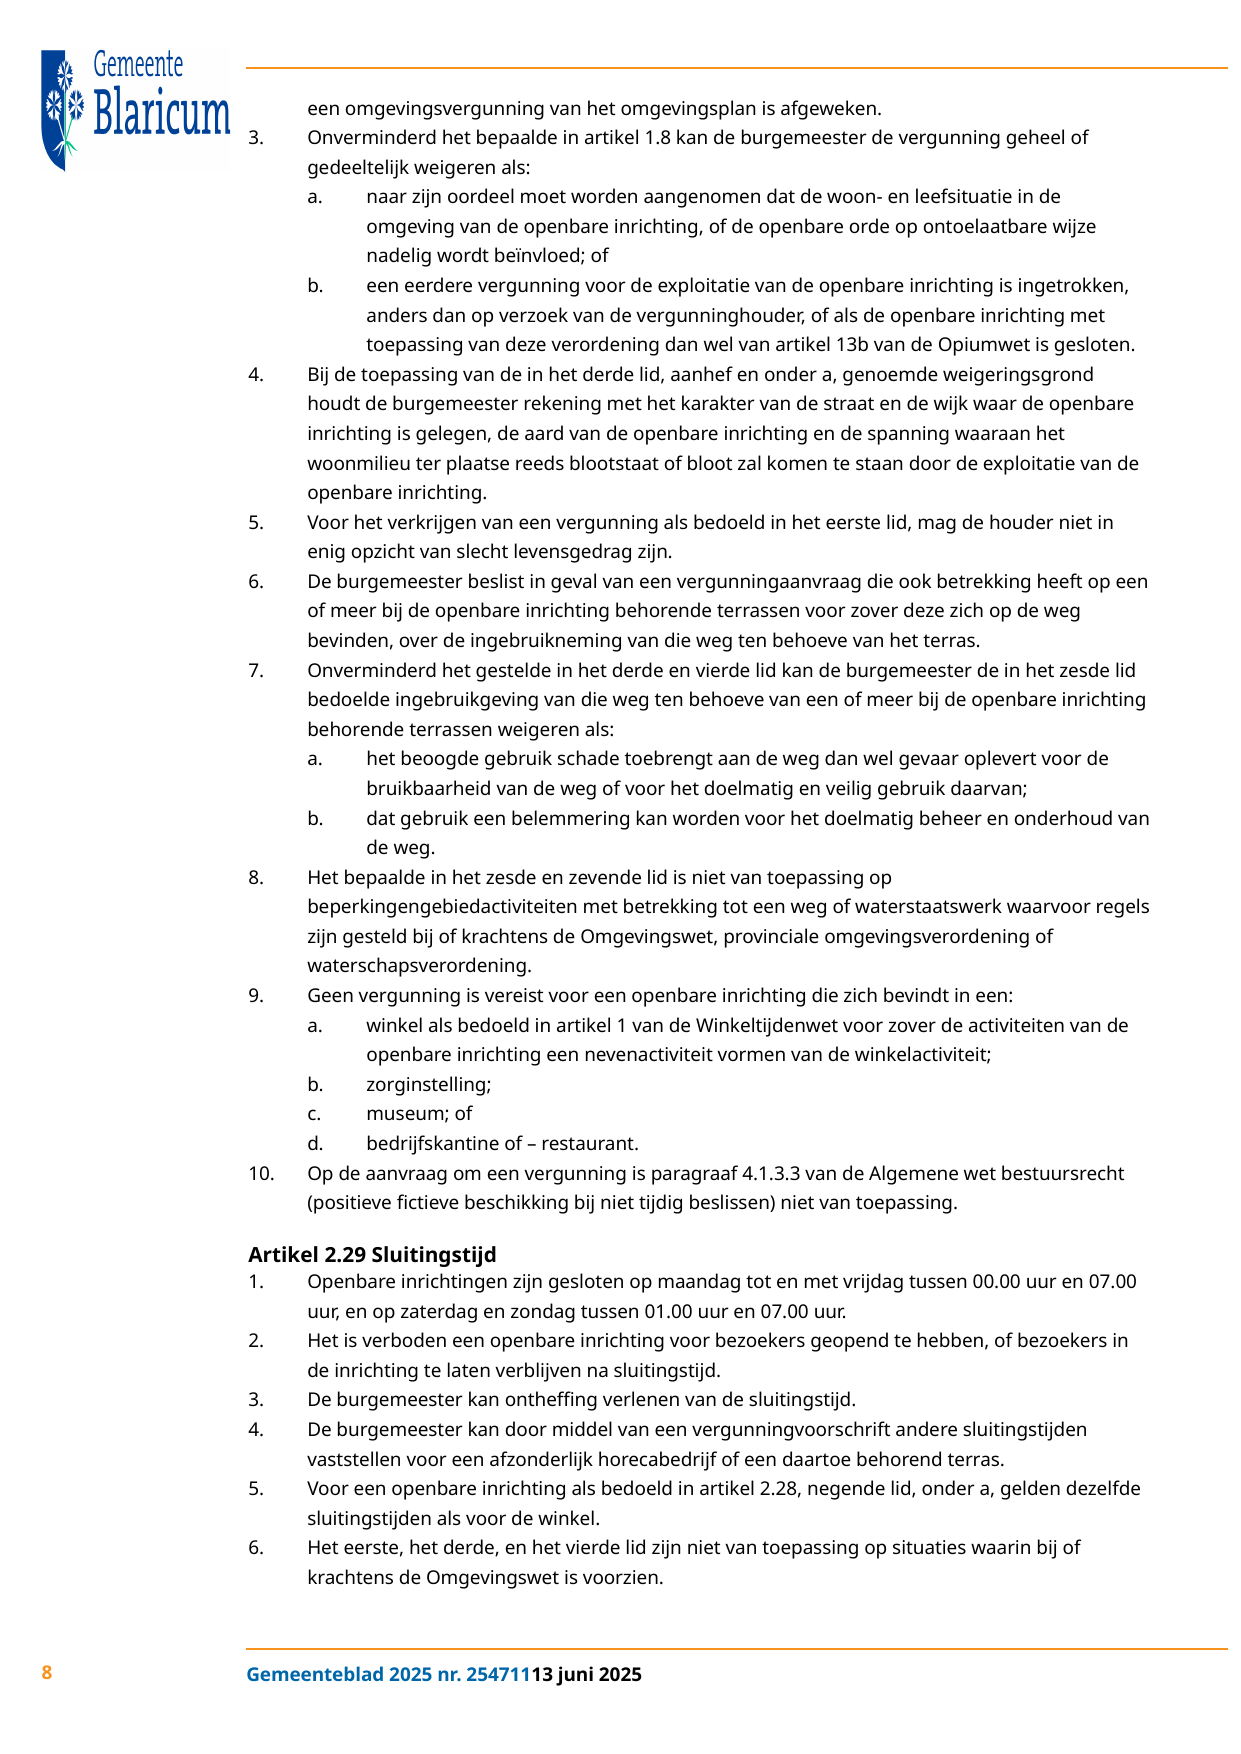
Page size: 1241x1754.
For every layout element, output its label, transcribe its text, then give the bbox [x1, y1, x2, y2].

list Voor het verkrijgen van een vergunning als bedoeld in het eerste lid, mag de houder niet in enig opzicht van slecht levensgedrag zijn. [248, 509, 1152, 564]
list Openbare inrichtingen zijn gesloten op maandag tot en met vrijdag tussen 00.00 uur en 07.00 uur, en op zaterdag en zondag tussen 01.00 uur en 07.00 uur. [248, 1268, 1152, 1323]
list Onverminderd het gestelde in het derde en vierde lid kan de burgemeester de in het zesde lid bedoelde ingebruikgeving van die weg ten behoeve van een of meer bij de openbare inrichting behorende terrassen weigeren als: [248, 657, 1152, 742]
list De burgemeester kan ontheffing verlenen van de sluitingstijd. [248, 1387, 1152, 1412]
list winkel als bedoeld in artikel 1 van de Winkeltijdenwet voor zover de activiteiten van de openbare inrichting een nevenactiviteit vormen van de winkelactiviteit; [307, 1012, 1152, 1067]
list Voor een openbare inrichting als bedoeld in artikel 2.28, negende lid, onder a, gelden dezelfde sluitingstijden als voor de winkel. [248, 1475, 1152, 1531]
list Het eerste, het derde, en het vierde lid zijn niet van toepassing op situaties waarin bij of krachtens de Omgevingswet is voorzien. [248, 1534, 1152, 1590]
text Artikel 2.29 Sluitingstijd [248, 1240, 1152, 1268]
list museum; of [307, 1101, 1152, 1126]
list Het is verboden een openbare inrichting voor bezoekers geopend te hebben, of bezoekers in de inrichting te laten verblijven na sluitingstijd. [248, 1327, 1152, 1383]
list zorginstelling; [307, 1071, 1152, 1097]
picture [41, 47, 231, 172]
list een omgevingsvergunning van het omgevingsplan is afgeweken. [248, 95, 1152, 121]
list Bij de toepassing van de in het derde lid, aanhef en onder a, genoemde weigeringsgrond houdt de burgemeester rekening met het karakter van de straat en de wijk waar de openbare inrichting is gelegen, de aard van de openbare inrichting en de spanning waaraan het woonmilieu ter plaatse reeds blootstaat of bloot zal komen te staan door de exploitatie van de openbare inrichting. [248, 361, 1152, 505]
list dat gebruik een belemmering kan worden voor het doelmatig beheer en onderhoud van de weg. [307, 805, 1152, 860]
list Onverminderd het bepaalde in artikel 1.8 kan de burgemeester de vergunning geheel of gedeeltelijk weigeren als: [248, 124, 1152, 180]
list Geen vergunning is vereist voor een openbare inrichting die zich bevindt in een: [248, 982, 1152, 1008]
list Het bepaalde in het zesde en zevende lid is niet van toepassing op beperkingengebiedactiviteiten met betrekking tot een weg of waterstaatswerk waarvoor regels zijn gesteld bij of krachtens de Omgevingswet, provinciale omgevingsverordening of waterschapsverordening. [248, 864, 1152, 978]
list bedrijfskantine of – restaurant. [307, 1130, 1152, 1156]
list een eerdere vergunning voor de exploitatie van de openbare inrichting is ingetrokken, anders dan op verzoek van de vergunninghouder, of als de openbare inrichting met toepassing van deze verordening dan wel van artikel 13b van de Opiumwet is gesloten. [307, 272, 1152, 357]
list Op de aanvraag om een vergunning is paragraaf 4.1.3.3 van de Algemene wet bestuursrecht (positieve fictieve beschikking bij niet tijdig beslissen) niet van toepassing. [248, 1160, 1152, 1215]
list De burgemeester beslist in geval van een vergunningaanvraag die ook betrekking heeft op een of meer bij de openbare inrichting behorende terrassen voor zover deze zich op de weg bevinden, over de ingebruikneming van die weg ten behoeve van het terras. [248, 568, 1152, 653]
list De burgemeester kan door middel van een vergunningvoorschrift andere sluitingstijden vaststellen voor een afzonderlijk horecabedrijf of een daartoe behorend terras. [248, 1416, 1152, 1471]
list naar zijn oordeel moet worden aangenomen dat de woon- en leefsituatie in de omgeving van de openbare inrichting, of de openbare orde op ontoelaatbare wijze nadelig wordt beïnvloed; of [307, 183, 1152, 268]
list het beoogde gebruik schade toebrengt aan de weg dan wel gevaar oplevert voor de bruikbaarheid van de weg of voor het doelmatig en veilig gebruik daarvan; [307, 746, 1152, 801]
